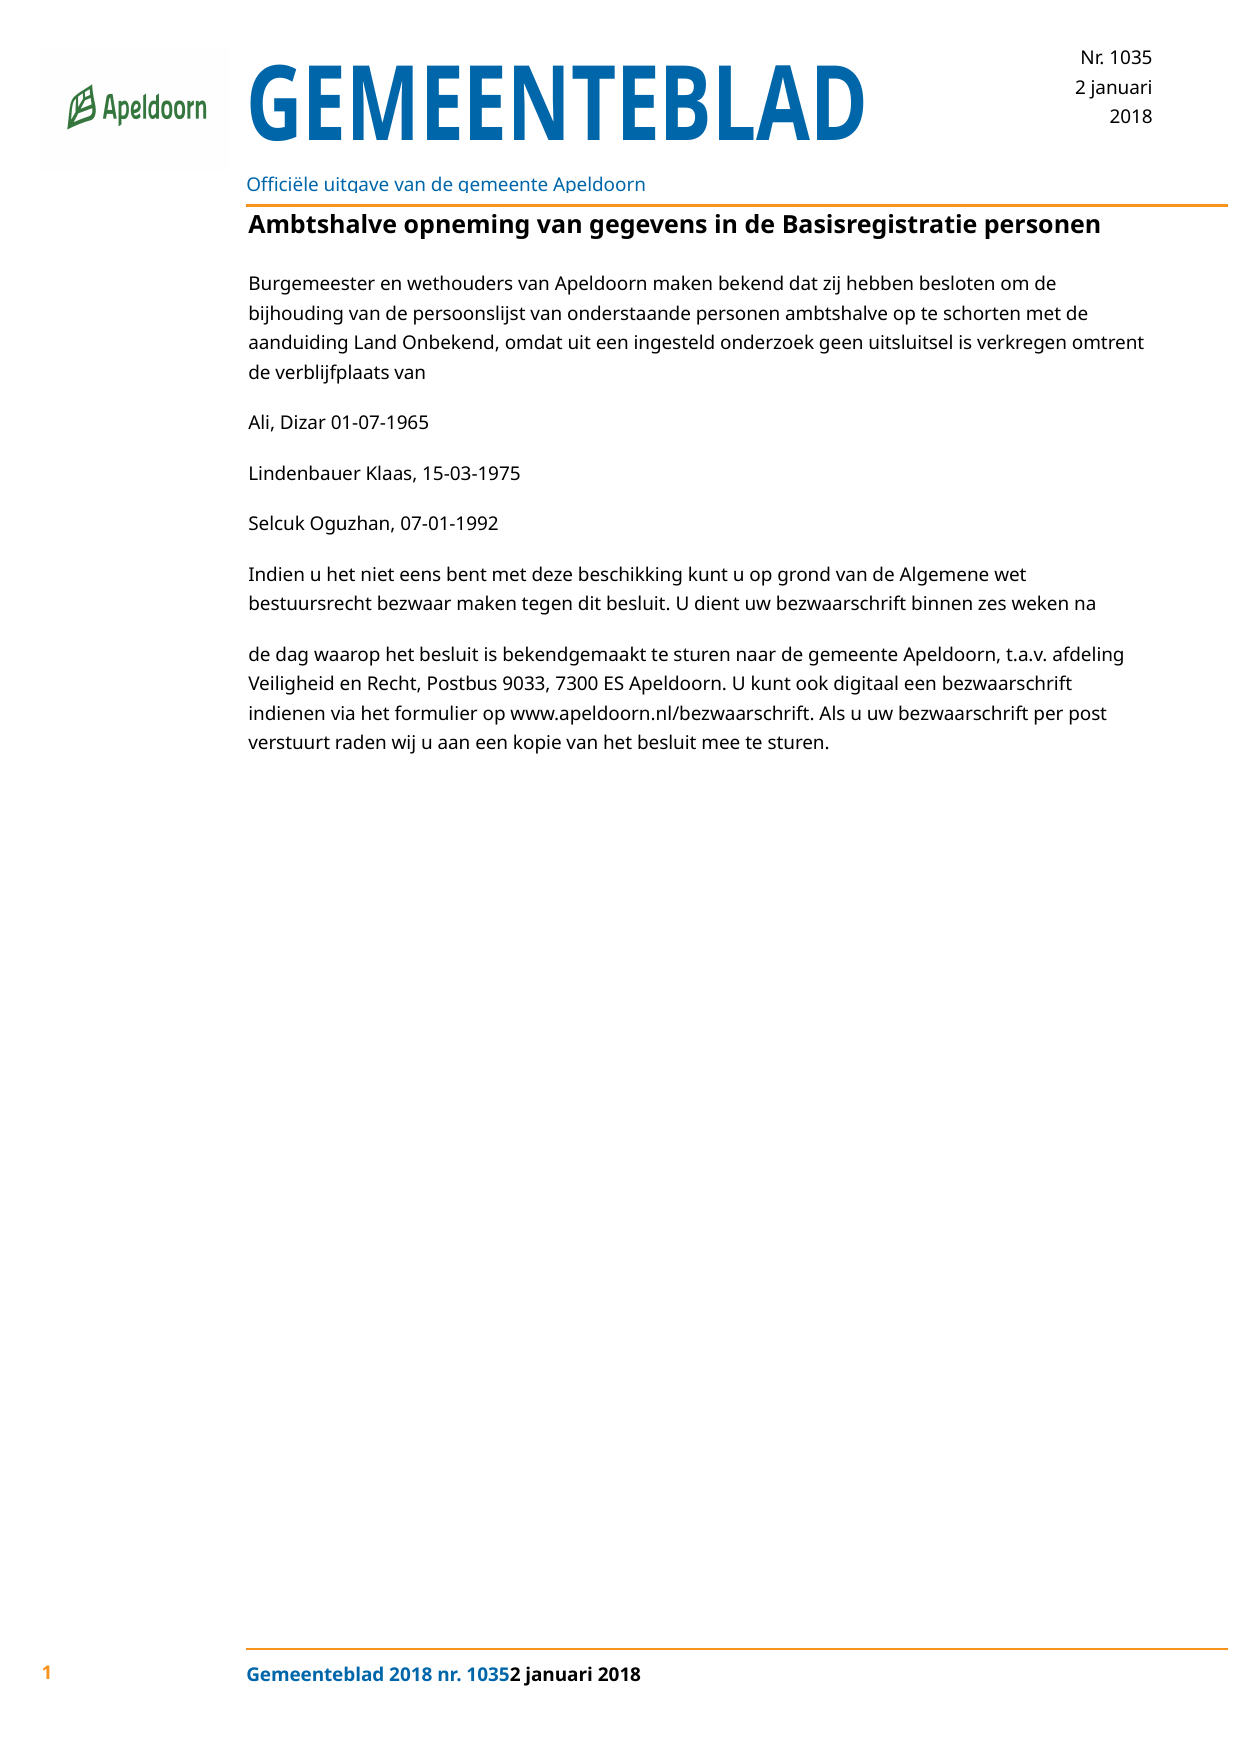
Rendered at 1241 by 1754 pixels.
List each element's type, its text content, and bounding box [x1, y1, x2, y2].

text de dag waarop het besluit is bekendgemaakt te sturen naar de gemeente Apeldoorn, t.a.v. afdeling Veiligheid en Recht, Postbus 9033, 7300 ES Apeldoorn. U kunt ook digitaal een bezwaarschrift indienen via het formulier op www.apeldoorn.nl/bezwaarschrift. Als u uw bezwaarschrift per post verstuurt raden wij u aan een kopie van het besluit mee te sturen. [248, 641, 1152, 755]
text Selcuk Oguzhan, 07-01-1992 [248, 510, 1152, 536]
text Lindenbauer Klaas, 15-03-1975 [248, 460, 1152, 486]
picture [41, 47, 231, 172]
text Ali, Dizar 01-07-1965 [248, 409, 1152, 435]
text Ambtshalve opneming van gegevens in de Basisregistratie personen [248, 207, 1152, 241]
text Burgemeester en wethouders van Apeldoorn maken bekend dat zij hebben besloten om de bijhouding van de persoonslijst van onderstaande personen ambtshalve op te schorten met de aanduiding Land Onbekend, omdat uit een ingesteld onderzoek geen uitsluitsel is verkregen omtrent de verblijfplaats van [248, 270, 1152, 385]
text Indien u het niet eens bent met deze beschikking kunt u op grond van de Algemene wet bestuursrecht bezwaar maken tegen dit besluit. U dient uw bezwaarschrift binnen zes weken na [248, 561, 1152, 616]
